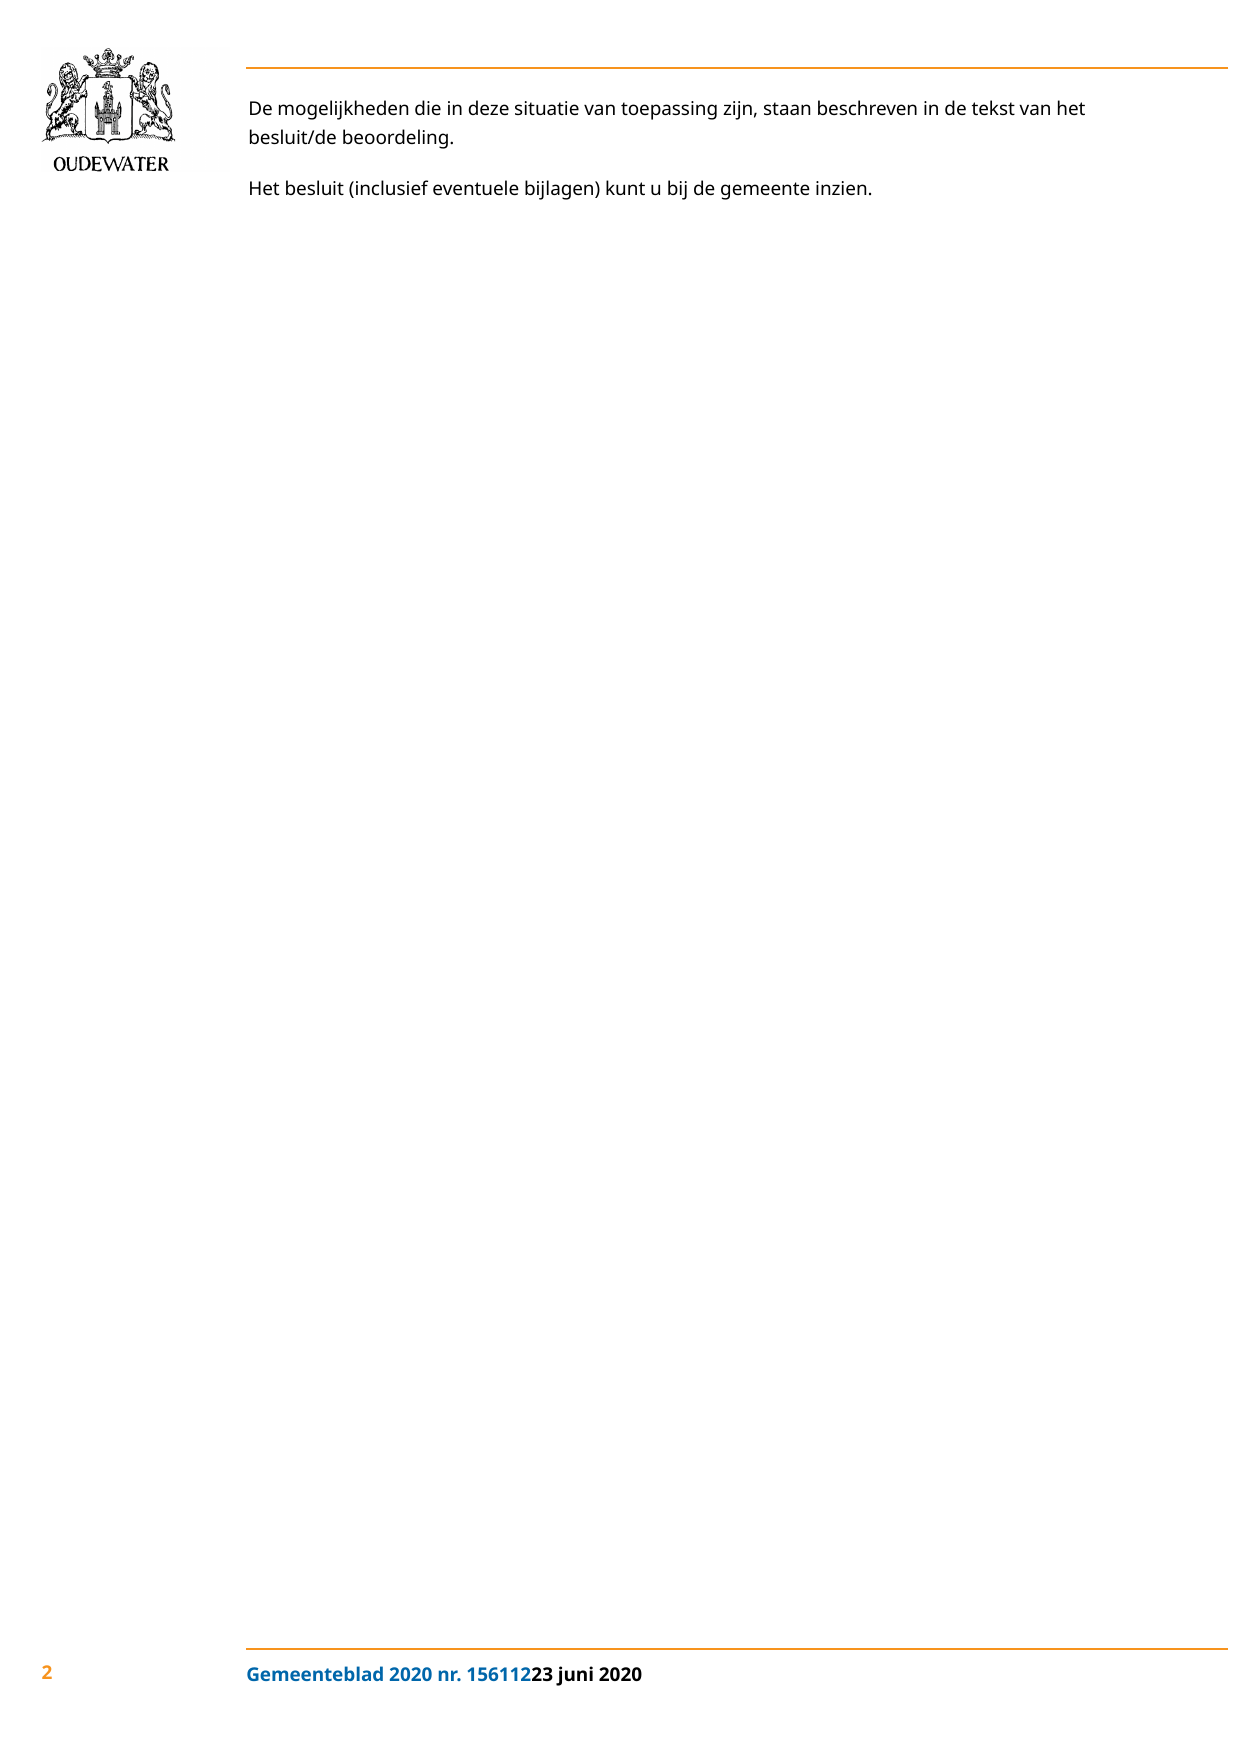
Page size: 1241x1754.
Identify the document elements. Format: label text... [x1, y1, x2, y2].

text De mogelijkheden die in deze situatie van toepassing zijn, staan beschreven in de tekst van het besluit/de beoordeling. [248, 95, 1152, 150]
text Het besluit (inclusief eventuele bijlagen) kunt u bij de gemeente inzien. [248, 175, 1152, 201]
picture [41, 47, 231, 172]
